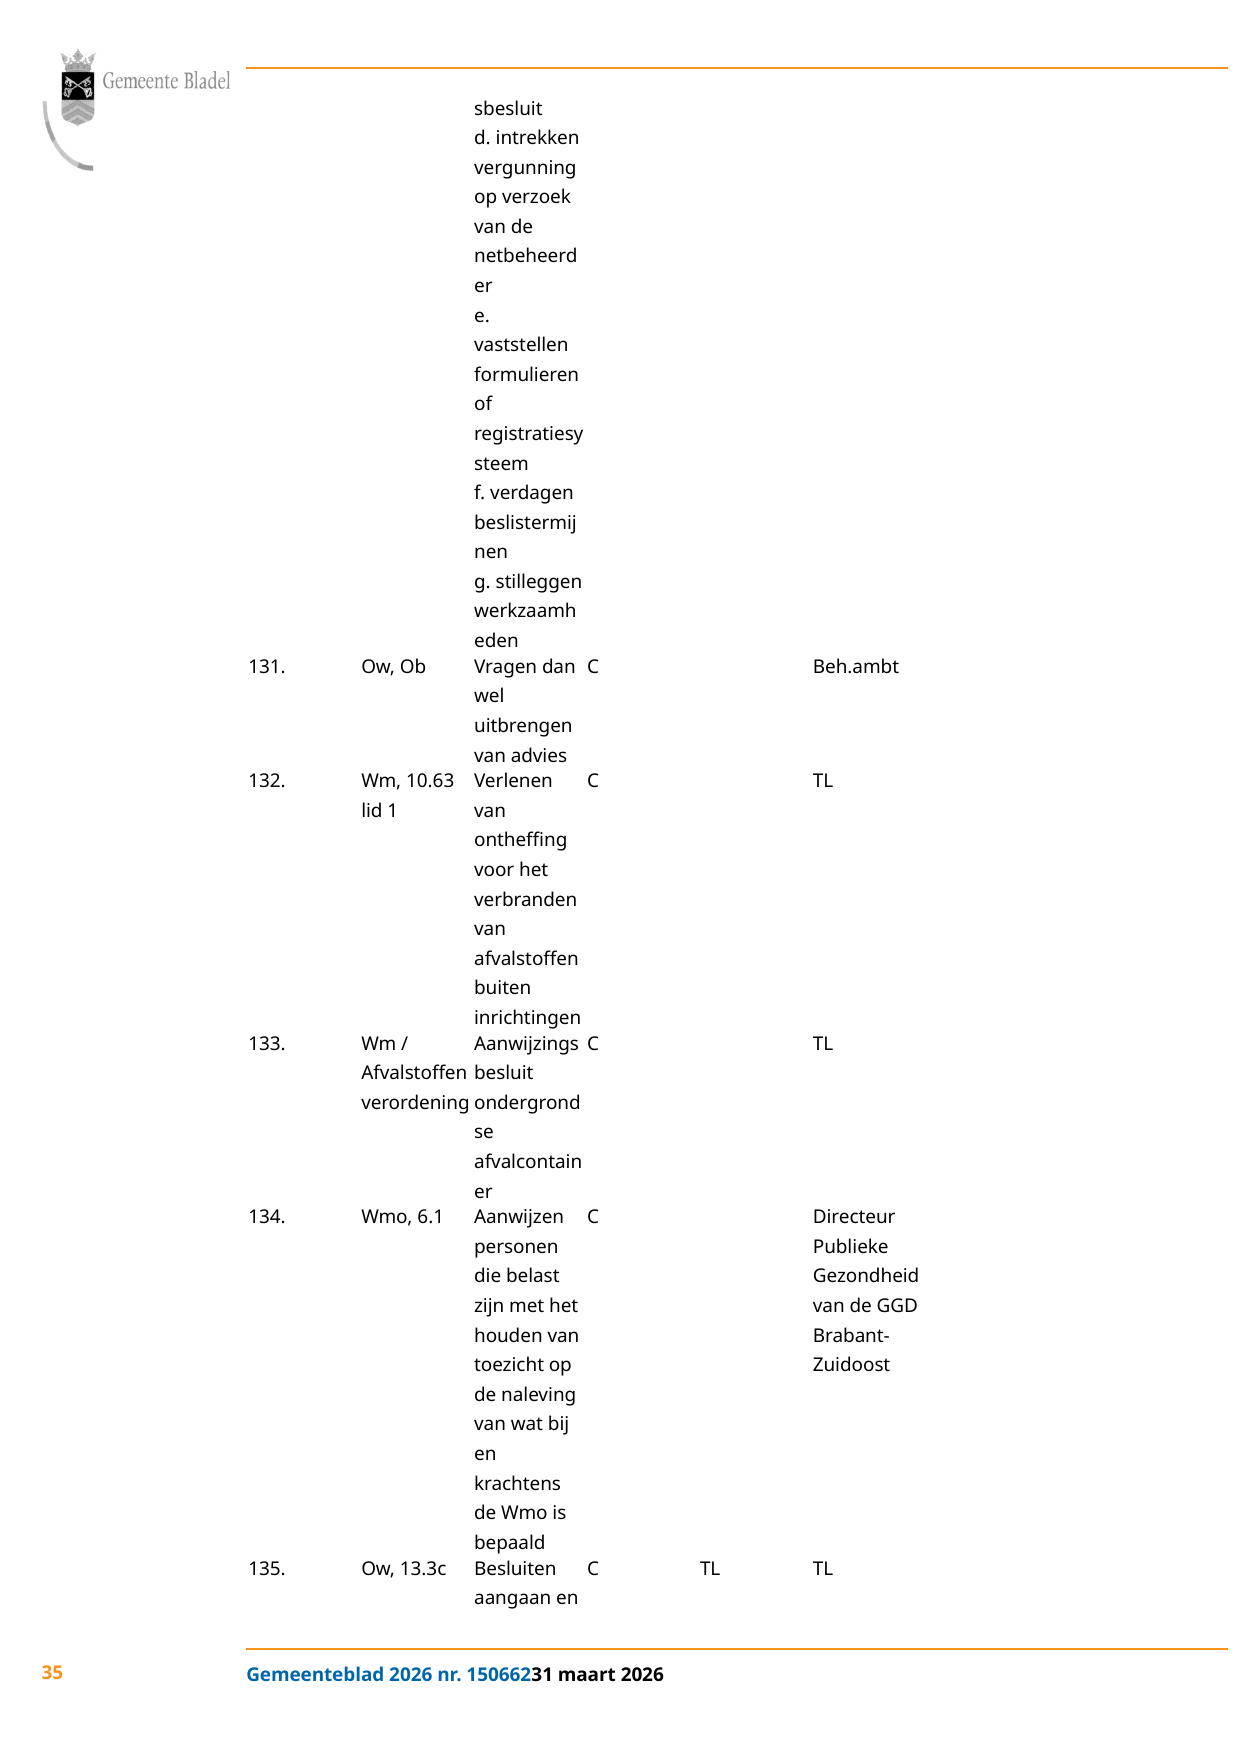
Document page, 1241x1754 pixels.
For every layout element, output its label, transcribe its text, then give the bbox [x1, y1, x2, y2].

table_cell Besluiten aangaan en [474, 1555, 587, 1610]
table_cell C [587, 1030, 700, 1203]
table_cell [700, 653, 813, 767]
table_cell [700, 1204, 813, 1555]
table_cell [926, 653, 1038, 767]
table_cell [926, 95, 1038, 653]
table_cell [361, 95, 474, 653]
table_cell Wm / Afvalstoffenverordening [361, 1030, 474, 1203]
table_cell TL [700, 1555, 813, 1610]
table_cell C [587, 1204, 700, 1555]
table_cell [700, 768, 813, 1030]
table_cell [926, 768, 1038, 1030]
table_cell TL [813, 768, 926, 1030]
table_cell TL [813, 1030, 926, 1203]
table_cell [1039, 1204, 1152, 1555]
table_cell 135. [248, 1555, 361, 1610]
table_cell [248, 95, 361, 653]
table_cell C [587, 1555, 700, 1610]
table_cell Ow, 13.3c [361, 1555, 474, 1610]
table_cell 133. [248, 1030, 361, 1203]
table_cell 132. [248, 768, 361, 1030]
table_cell Verlenen van ontheffing voor het verbranden van afvalstoffen buiten inrichtingen [474, 768, 587, 1030]
table_cell TL [813, 1555, 926, 1610]
table_cell Vragen dan wel uitbrengen van advies [474, 653, 587, 767]
table_cell Wm, 10.63 lid 1 [361, 768, 474, 1030]
table_cell Ow, Ob [361, 653, 474, 767]
table_cell C [587, 653, 700, 767]
table_cell 134. [248, 1204, 361, 1555]
table_cell 131. [248, 653, 361, 767]
table_cell Beh.ambt [813, 653, 926, 767]
table_cell [1039, 768, 1152, 1030]
table_cell [1039, 653, 1152, 767]
table_cell Aanwijzen personen die belast zijn met het houden van toezicht op de naleving van wat bij en krachtens de Wmo is bepaald [474, 1204, 587, 1555]
table_cell Wmo, 6.1 [361, 1204, 474, 1555]
table_cell [700, 95, 813, 653]
table_cell sbesluit d. intrekken vergunning op verzoek van de netbeheerder e. vaststellen formulieren of registratiesysteem f. verdagen beslistermijnen g. stilleggen werkzaamheden [474, 95, 587, 653]
table_cell [1039, 1030, 1152, 1203]
picture [41, 47, 231, 172]
table_cell Aanwijzingsbesluit ondergrondse afvalcontainer [474, 1030, 587, 1203]
table_cell [926, 1030, 1038, 1203]
table_cell Directeur Publieke Gezondheid van de GGD Brabant-Zuidoost [813, 1204, 926, 1555]
table_cell [1039, 1555, 1152, 1610]
table_cell [813, 95, 926, 653]
table_cell [587, 95, 700, 653]
table_cell [926, 1204, 1038, 1555]
table_cell [1039, 95, 1152, 653]
table_cell [926, 1555, 1038, 1610]
table_cell C [587, 768, 700, 1030]
table_cell [700, 1030, 813, 1203]
